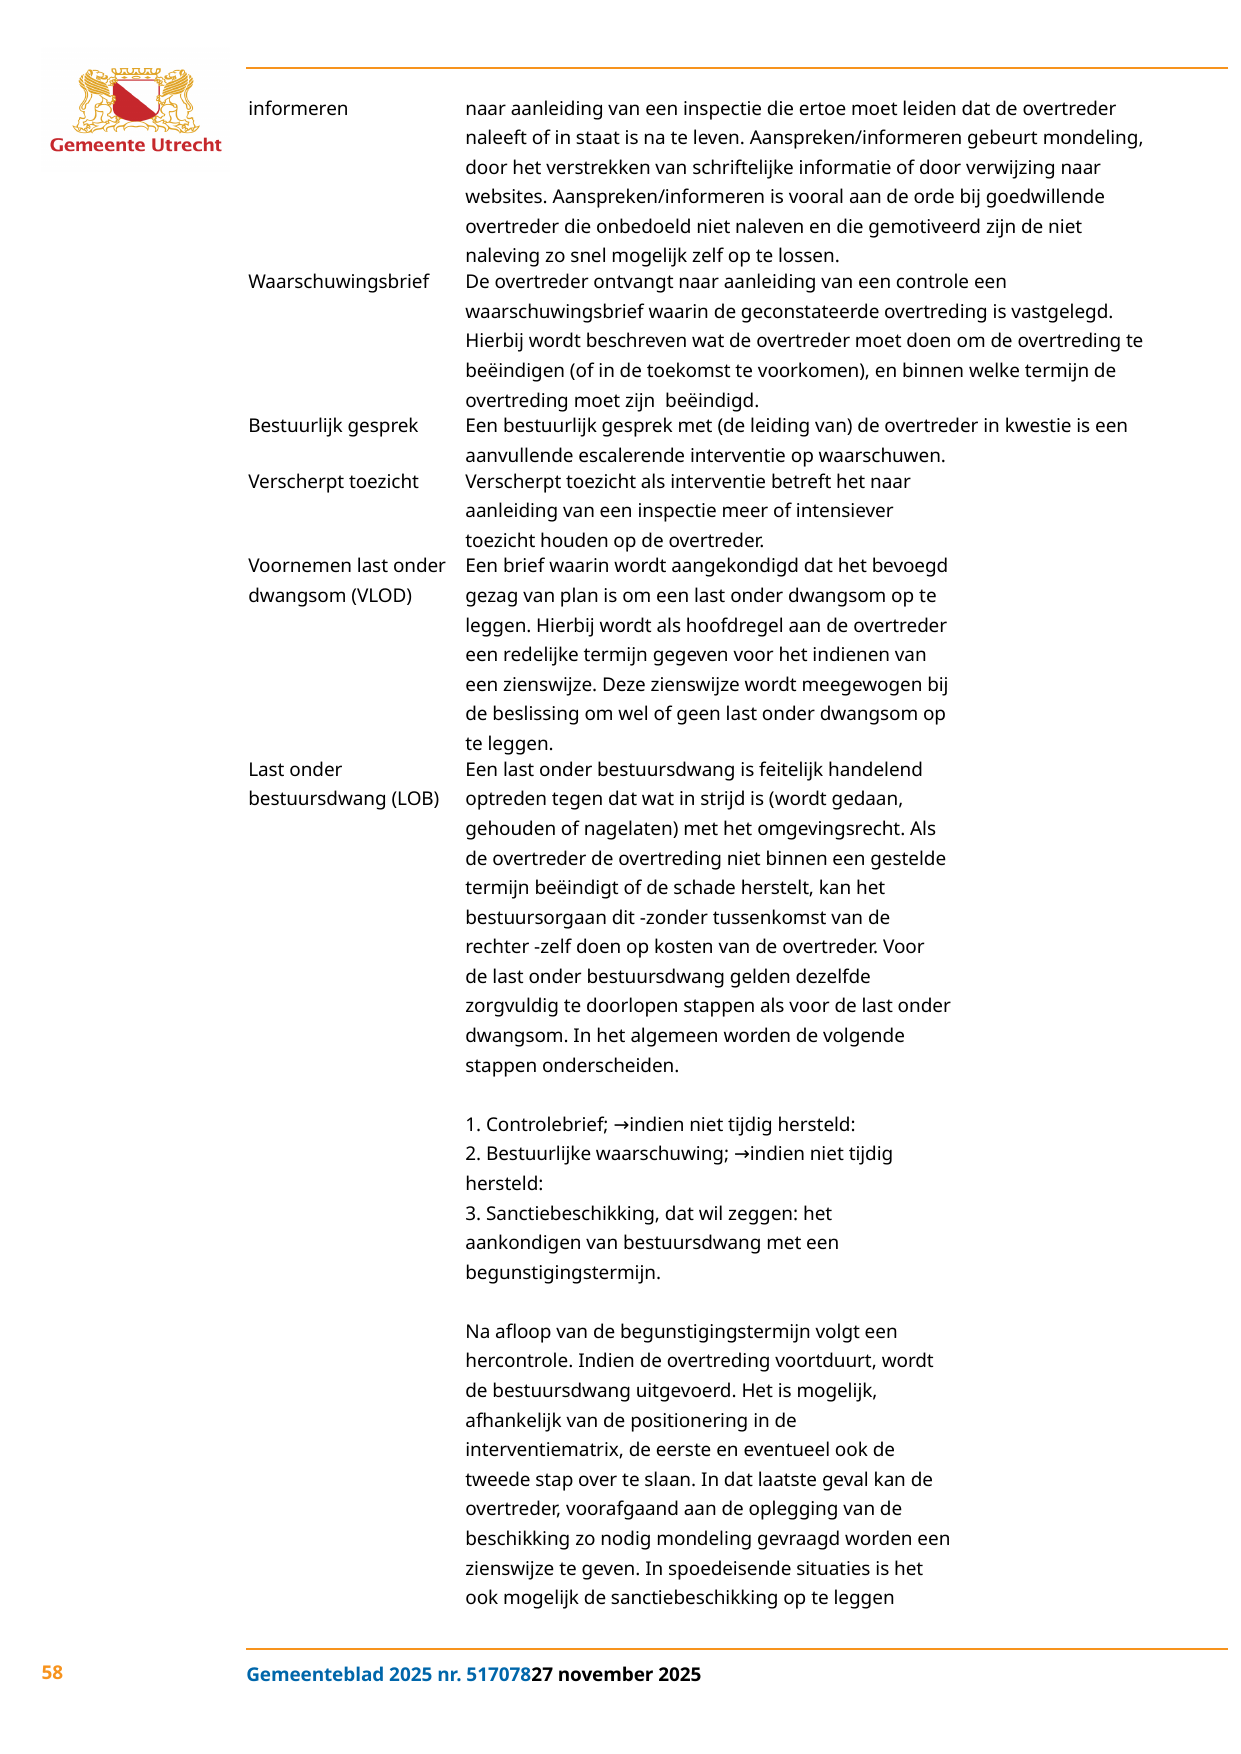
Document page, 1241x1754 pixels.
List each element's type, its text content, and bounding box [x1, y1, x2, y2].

table_cell Een brief waarin wordt aangekondigd dat het bevoegd gezag van plan is om een last onder dwangsom op te leggen. Hierbij wordt als hoofdregel aan de overtreder een redelijke termijn gegeven voor het indienen van een zienswijze. Deze zienswijze wordt meegewogen bij de beslissing om wel of geen last onder dwangsom op te leggen. [465, 553, 952, 756]
picture [41, 47, 231, 172]
table_cell Bestuurlijk gesprek [248, 413, 465, 468]
table_cell Verscherpt toezicht [248, 468, 465, 553]
table_cell [952, 468, 1152, 553]
table_cell [952, 553, 1152, 756]
table_cell informeren [248, 95, 465, 268]
table_cell Een bestuurlijk gesprek met (de leiding van) de overtreder in kwestie is een aanvullende escalerende interventie op waarschuwen. [465, 413, 1152, 468]
table_cell Verscherpt toezicht als interventie betreft het naar aanleiding van een inspectie meer of intensiever toezicht houden op de overtreder. [465, 468, 952, 553]
table_cell naar aanleiding van een inspectie die ertoe moet leiden dat de overtreder naleeft of in staat is na te leven. Aanspreken/informeren gebeurt mondeling, door het verstrekken van schriftelijke informatie of door verwijzing naar websites. Aanspreken/informeren is vooral aan de orde bij goedwillende overtreder die onbedoeld niet naleven en die gemotiveerd zijn de niet naleving zo snel mogelijk zelf op te lossen. [465, 95, 1152, 268]
table_cell [952, 756, 1152, 1610]
table_cell De overtreder ontvangt naar aanleiding van een controle een waarschuwingsbrief waarin de geconstateerde overtreding is vastgelegd. Hierbij wordt beschreven wat de overtreder moet doen om de overtreding te beëindigen (of in de toekomst te voorkomen), en binnen welke termijn de overtreding moet zijn beëindigd. [465, 269, 1152, 412]
table_cell Voornemen last onder dwangsom (VLOD) [248, 553, 465, 756]
table_cell Waarschuwingsbrief [248, 269, 465, 412]
table_cell Last onder bestuursdwang (LOB) [248, 756, 465, 1610]
table_cell Een last onder bestuursdwang is feitelijk handelend optreden tegen dat wat in strijd is (wordt gedaan, gehouden of nagelaten) met het omgevingsrecht. Als de overtreder de overtreding niet binnen een gestelde termijn beëindigt of de schade herstelt, kan het bestuursorgaan dit -zonder tussenkomst van de rechter -zelf doen op kosten van de overtreder. Voor de last onder bestuursdwang gelden dezelfde zorgvuldig te doorlopen stappen als voor de last onder dwangsom. In het algemeen worden de volgende stappen onderscheiden. 1. Controlebrief; →indien niet tijdig hersteld: 2. Bestuurlijke waarschuwing; →indien niet tijdig hersteld: 3. Sanctiebeschikking, dat wil zeggen: het aankondigen van bestuursdwang met een begunstigingstermijn. Na afloop van de begunstigingstermijn volgt een hercontrole. Indien de overtreding voortduurt, wordt de bestuursdwang uitgevoerd. Het is mogelijk, afhankelijk van de positionering in de interventiematrix, de eerste en eventueel ook de tweede stap over te slaan. In dat laatste geval kan de overtreder, voorafgaand aan de oplegging van de beschikking zo nodig mondeling gevraagd worden een zienswijze te geven. In spoedeisende situaties is het ook mogelijk de sanctiebeschikking op te leggen [465, 756, 952, 1610]
